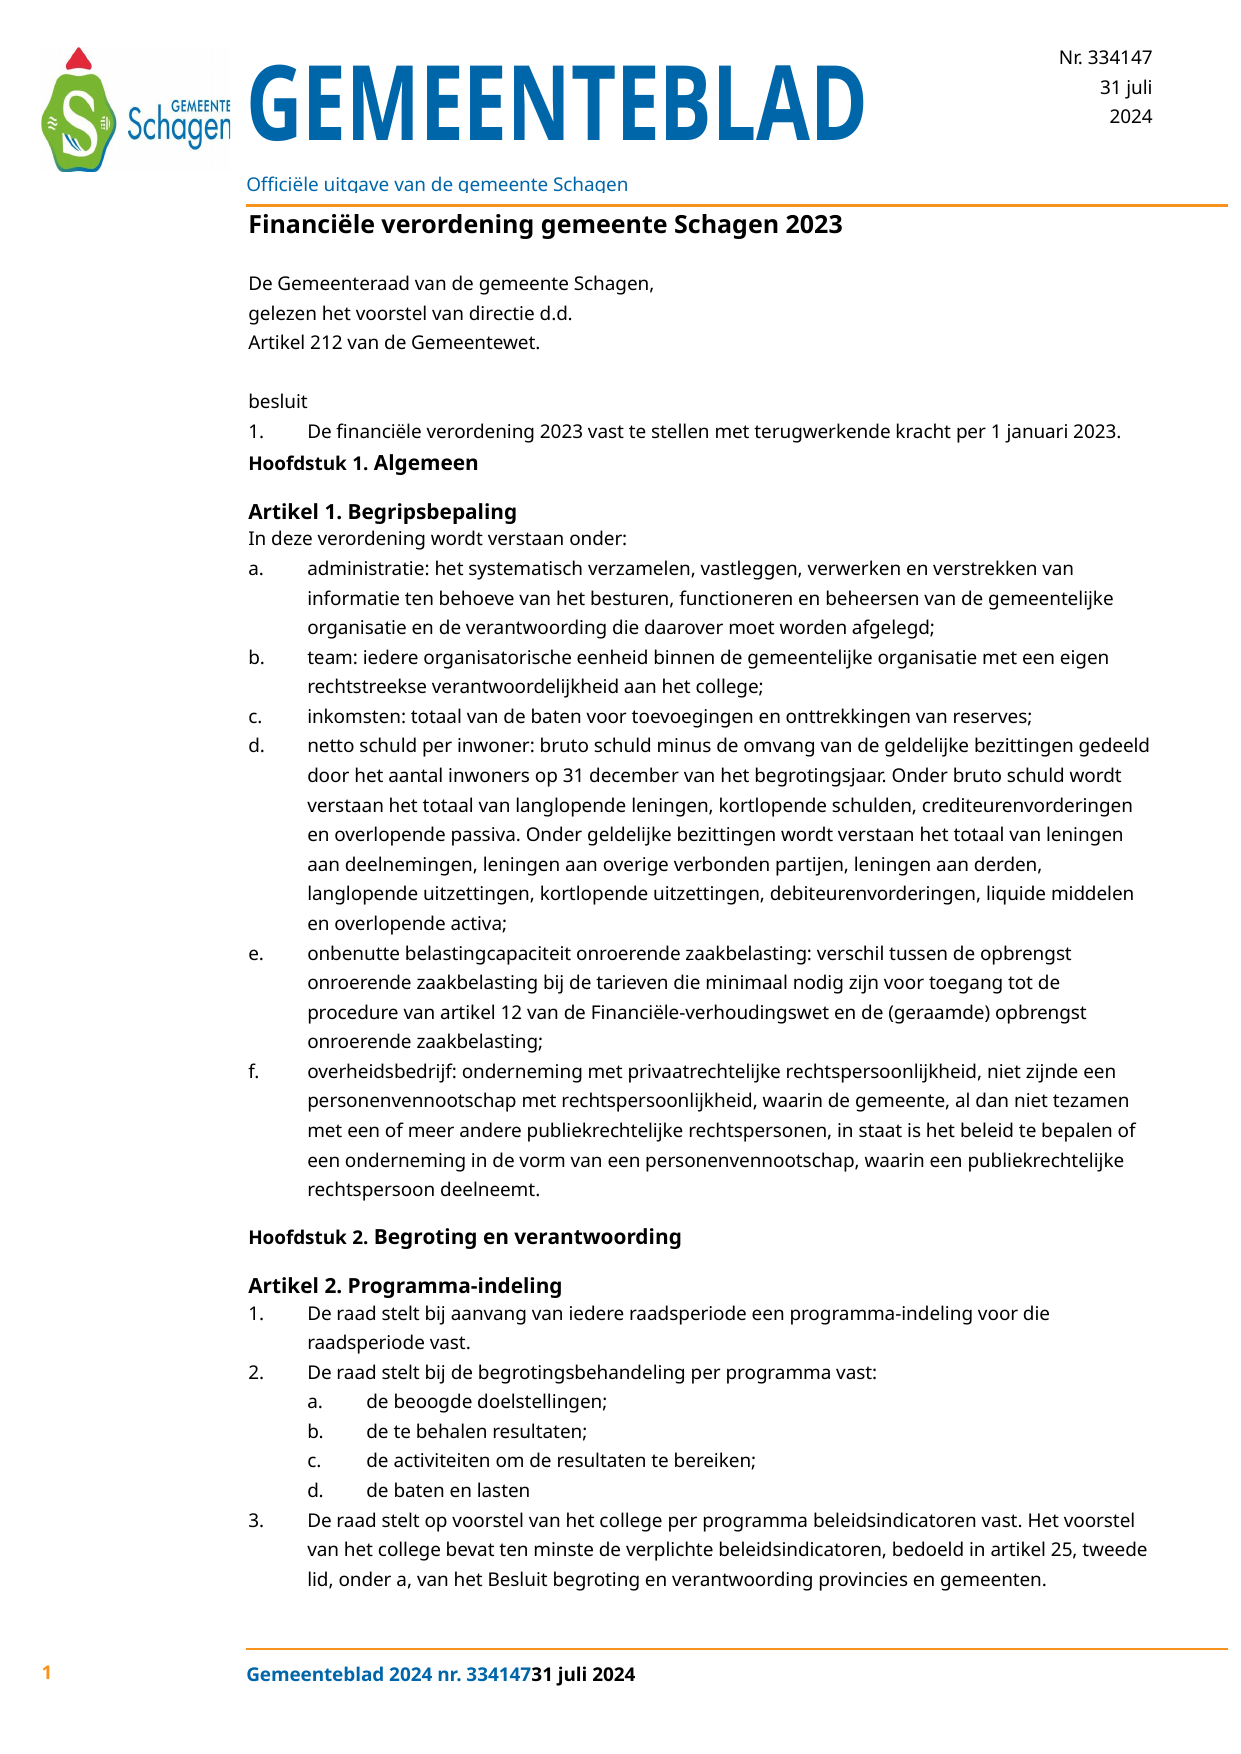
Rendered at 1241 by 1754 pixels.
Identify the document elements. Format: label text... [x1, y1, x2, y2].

list de activiteiten om de resultaten te bereiken; [307, 1448, 1152, 1473]
list de te behalen resultaten; [307, 1418, 1152, 1444]
list netto schuld per inwoner: bruto schuld minus de omvang van de geldelijke bezittingen gedeeld door het aantal inwoners op 31 december van het begrotingsjaar. Onder bruto schuld wordt verstaan het totaal van langlopende leningen, kortlopende schulden, crediteurenvorderingen en overlopende passiva. Onder geldelijke bezittingen wordt verstaan het totaal van leningen aan deelnemingen, leningen aan overige verbonden partijen, leningen aan derden, langlopende uitzettingen, kortlopende uitzettingen, debiteurenvorderingen, liquide middelen en overlopende activa; [248, 733, 1152, 936]
text In deze verordening wordt verstaan onder: [248, 526, 1152, 551]
text Artikel 1. Begripsbepaling [248, 497, 1152, 526]
list de baten en lasten [307, 1477, 1152, 1503]
list De financiële verordening 2023 vast te stellen met terugwerkende kracht per 1 januari 2023. [248, 418, 1152, 444]
text Hoofdstuk 2. Begroting en verantwoording [248, 1222, 1152, 1250]
list overheidsbedrijf: onderneming met privaatrechtelijke rechtspersoonlijkheid, niet zijnde een personenvennootschap met rechtspersoonlijkheid, waarin de gemeente, al dan niet tezamen met een of meer andere publiekrechtelijke rechtspersonen, in staat is het beleid te bepalen of een onderneming in de vorm van een personenvennootschap, waarin een publiekrechtelijke rechtspersoon deelneemt. [248, 1058, 1152, 1202]
list De raad stelt bij aanvang van iedere raadsperiode een programma-indeling voor die raadsperiode vast. [248, 1300, 1152, 1355]
list onbenutte belastingcapaciteit onroerende zaakbelasting: verschil tussen de opbrengst onroerende zaakbelasting bij de tarieven die minimaal nodig zijn voor toegang tot de procedure van artikel 12 van de Financiële-verhoudingswet en de (geraamde) opbrengst onroerende zaakbelasting; [248, 940, 1152, 1054]
text De Gemeenteraad van de gemeente Schagen, [248, 270, 1152, 296]
list inkomsten: totaal van de baten voor toevoegingen en onttrekkingen van reserves; [248, 703, 1152, 729]
picture [41, 47, 231, 172]
list de beoogde doelstellingen; [307, 1388, 1152, 1414]
list De raad stelt op voorstel van het college per programma beleidsindicatoren vast. Het voorstel van het college bevat ten minste de verplichte beleidsindicatoren, bedoeld in artikel 25, tweede lid, onder a, van het Besluit begroting en verantwoording provincies en gemeenten. [248, 1507, 1152, 1592]
text Hoofdstuk 1. Algemeen [248, 448, 1152, 476]
text Artikel 212 van de Gemeentewet. [248, 329, 1152, 355]
list team: iedere organisatorische eenheid binnen de gemeentelijke organisatie met een eigen rechtstreekse verantwoordelijkheid aan het college; [248, 644, 1152, 699]
text gelezen het voorstel van directie d.d. [248, 300, 1152, 326]
list administratie: het systematisch verzamelen, vastleggen, verwerken en verstrekken van informatie ten behoeve van het besturen, functioneren en beheersen van de gemeentelijke organisatie en de verantwoording die daarover moet worden afgelegd; [248, 555, 1152, 640]
text Artikel 2. Programma-indeling [248, 1271, 1152, 1300]
text Financiële verordening gemeente Schagen 2023 [248, 207, 1152, 241]
list De raad stelt bij de begrotingsbehandeling per programma vast: [248, 1359, 1152, 1384]
text besluit [248, 389, 1152, 414]
